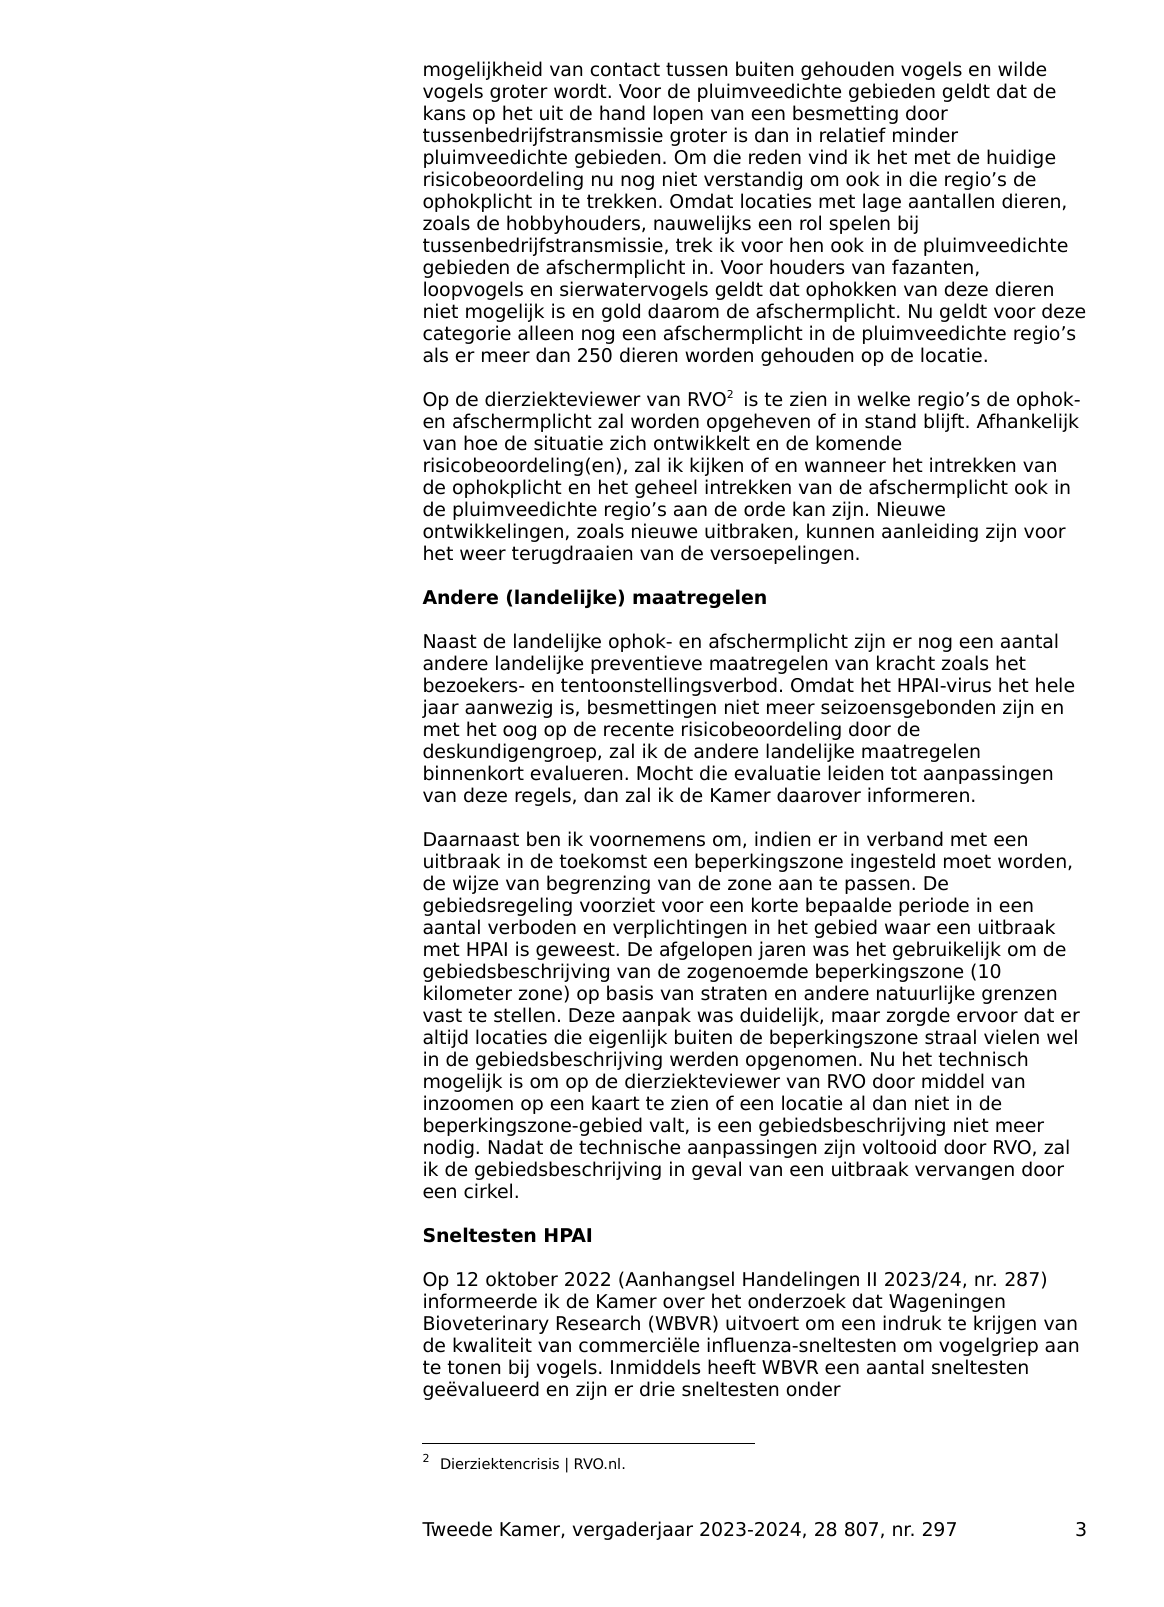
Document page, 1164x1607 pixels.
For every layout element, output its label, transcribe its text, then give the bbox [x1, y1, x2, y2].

text Op de dierziekteviewer van RVO is te zien in welke regio’s de ophok- en afschermplicht zal worden opgeheven of in stand blijft. Afhankelijk van hoe de situatie zich ontwikkelt en de komende risicobeoordeling(en), zal ik kijken of en wanneer het intrekken van de ophokplicht en het geheel intrekken van de afschermplicht ook in de pluimveedichte regio’s aan de orde kan zijn. Nieuwe ontwikkelingen, zoals nieuwe uitbraken, kunnen aanleiding zijn voor het weer terugdraaien van de versoepelingen. [422, 389, 1087, 565]
text mogelijkheid van contact tussen buiten gehouden vogels en wilde vogels groter wordt. Voor de pluimveedichte gebieden geldt dat de kans op het uit de hand lopen van een besmetting door tussenbedrijfstransmissie groter is dan in relatief minder pluimveedichte gebieden. Om die reden vind ik het met de huidige risicobeoordeling nu nog niet verstandig om ook in die regio’s de ophokplicht in te trekken. Omdat locaties met lage aantallen dieren, zoals de hobbyhouders, nauwelijks een rol spelen bij tussenbedrijfstransmissie, trek ik voor hen ook in de pluimveedichte gebieden de afschermplicht in. Voor houders van fazanten, loopvogels en sierwatervogels geldt dat ophokken van deze dieren niet mogelijk is en gold daarom de afschermplicht. Nu geldt voor deze categorie alleen nog een afschermplicht in de pluimveedichte regio’s als er meer dan 250 dieren worden gehouden op de locatie. [422, 59, 1087, 367]
text Naast de landelijke ophok- en afschermplicht zijn er nog een aantal andere landelijke preventieve maatregelen van kracht zoals het bezoekers- en tentoonstellingsverbod. Omdat het HPAI-virus het hele jaar aanwezig is, besmettingen niet meer seizoensgebonden zijn en met het oog op de recente risicobeoordeling door de deskundigengroep, zal ik de andere landelijke maatregelen binnenkort evalueren. Mocht die evaluatie leiden tot aanpassingen van deze regels, dan zal ik de Kamer daarover informeren. [422, 631, 1087, 807]
text Daarnaast ben ik voornemens om, indien er in verband met een uitbraak in de toekomst een beperkingszone ingesteld moet worden, de wijze van begrenzing van de zone aan te passen. De gebiedsregeling voorziet voor een korte bepaalde periode in een aantal verboden en verplichtingen in het gebied waar een uitbraak met HPAI is geweest. De afgelopen jaren was het gebruikelijk om de gebiedsbeschrijving van de zogenoemde beperkingszone (10 kilometer zone) op basis van straten en andere natuurlijke grenzen vast te stellen. Deze aanpak was duidelijk, maar zorgde ervoor dat er altijd locaties die eigenlijk buiten de beperkingszone straal vielen wel in de gebiedsbeschrijving werden opgenomen. Nu het technisch mogelijk is om op de dierziekteviewer van RVO door middel van inzoomen op een kaart te zien of een locatie al dan niet in de beperkingszone-gebied valt, is een gebiedsbeschrijving niet meer nodig. Nadat de technische aanpassingen zijn voltooid door RVO, zal ik de gebiedsbeschrijving in geval van een uitbraak vervangen door een cirkel. [422, 829, 1087, 1203]
text Op 12 oktober 2022 (Aanhangsel Handelingen II 2023/24, nr. 287) informeerde ik de Kamer over het onderzoek dat Wageningen Bioveterinary Research (WBVR) uitvoert om een indruk te krijgen van de kwaliteit van commerciële influenza-sneltesten om vogelgriep aan te tonen bij vogels. Inmiddels heeft WBVR een aantal sneltesten geëvalueerd en zijn er drie sneltesten onder [422, 1269, 1087, 1401]
subtitle Sneltesten HPAI [422, 1225, 1087, 1247]
subtitle Andere (landelijke) maatregelen [422, 587, 1087, 609]
text Dierziektencrisis | RVO.nl. [422, 1452, 1087, 1474]
